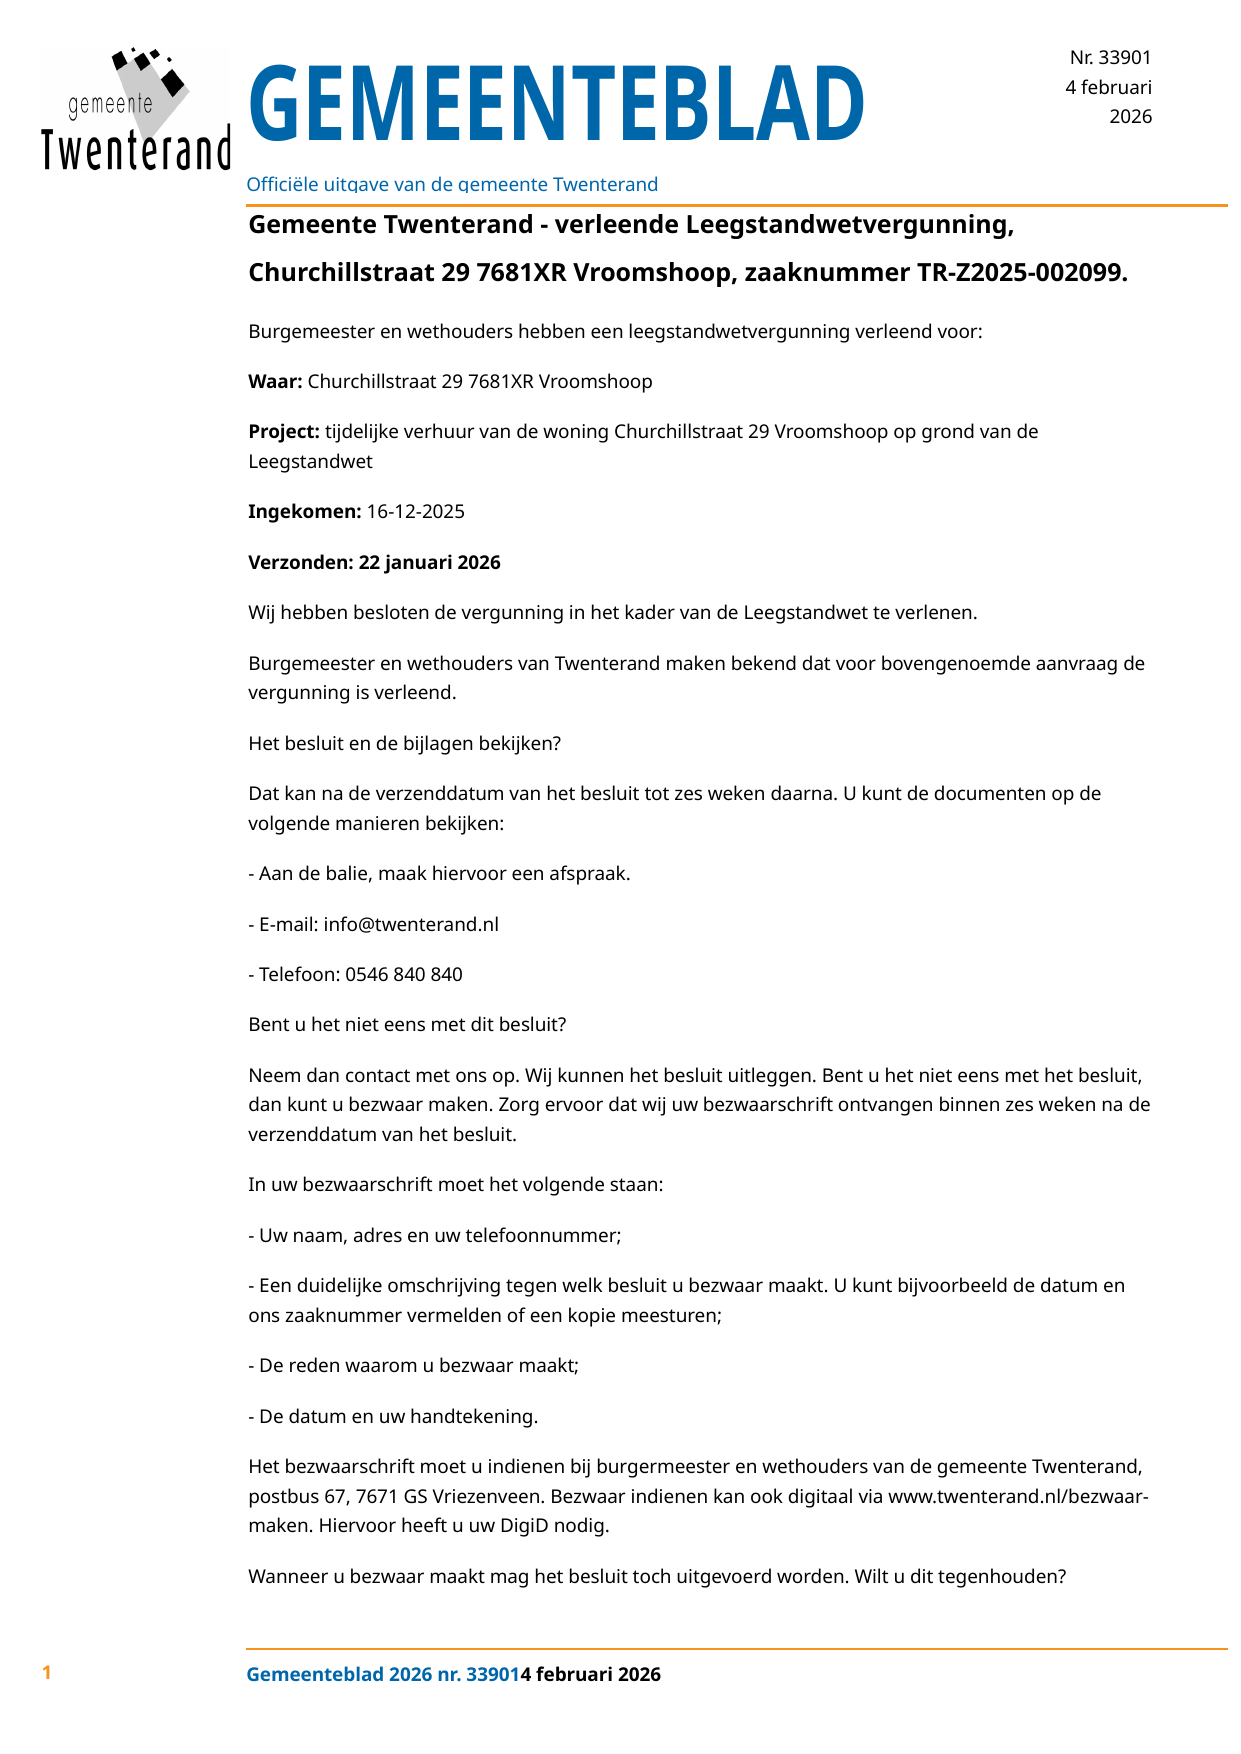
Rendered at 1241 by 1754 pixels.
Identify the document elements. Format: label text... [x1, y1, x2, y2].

text - Telefoon: 0546 840 840 [248, 961, 1152, 987]
text Waar: Churchillstraat 29 7681XR Vroomshoop [248, 368, 1152, 394]
picture [41, 47, 231, 172]
text - De datum en uw handtekening. [248, 1403, 1152, 1429]
text Burgemeester en wethouders hebben een leegstandwetvergunning verleend voor: [248, 318, 1152, 344]
text - Een duidelijke omschrijving tegen welk besluit u bezwaar maakt. U kunt bijvoorbeeld de datum en ons zaaknummer vermelden of een kopie meesturen; [248, 1272, 1152, 1328]
text Wanneer u bezwaar maakt mag het besluit toch uitgevoerd worden. Wilt u dit tegenhouden? [248, 1563, 1152, 1589]
text Project: tijdelijke verhuur van de woning Churchillstraat 29 Vroomshoop op grond van de Leegstandwet [248, 419, 1152, 474]
text Wij hebben besloten de vergunning in het kader van de Leegstandwet te verlenen. [248, 599, 1152, 625]
text - Aan de balie, maak hiervoor een afspraak. [248, 860, 1152, 886]
text - Uw naam, adres en uw telefoonnummer; [248, 1222, 1152, 1248]
text In uw bezwaarschrift moet het volgende staan: [248, 1172, 1152, 1197]
text Het besluit en de bijlagen bekijken? [248, 730, 1152, 756]
text Bent u het niet eens met dit besluit? [248, 1012, 1152, 1037]
text Verzonden: 22 januari 2026 [248, 549, 1152, 575]
text Neem dan contact met ons op. Wij kunnen het besluit uitleggen. Bent u het niet eens met het besluit, dan kunt u bezwaar maken. Zorg ervoor dat wij uw bezwaarschrift ontvangen binnen zes weken na de verzenddatum van het besluit. [248, 1062, 1152, 1147]
text Het bezwaarschrift moet u indienen bij burgermeester en wethouders van de gemeente Twenterand, postbus 67, 7671 GS Vriezenveen. Bezwaar indienen kan ook digitaal via www.twenterand.nl/bezwaar-maken. Hiervoor heeft u uw DigiD nodig. [248, 1453, 1152, 1538]
text - E-mail: info@twenterand.nl [248, 911, 1152, 937]
text Ingekomen: 16-12-2025 [248, 499, 1152, 524]
text Burgemeester en wethouders van Twenterand maken bekend dat voor bovengenoemde aanvraag de vergunning is verleend. [248, 650, 1152, 705]
text - De reden waarom u bezwaar maakt; [248, 1352, 1152, 1378]
text Gemeente Twenterand - verleende Leegstandwetvergunning, Churchillstraat 29 7681XR Vroomshoop, zaaknummer TR-Z2025-002099. [248, 207, 1152, 288]
text Dat kan na de verzenddatum van het besluit tot zes weken daarna. U kunt de documenten op de volgende manieren bekijken: [248, 780, 1152, 836]
